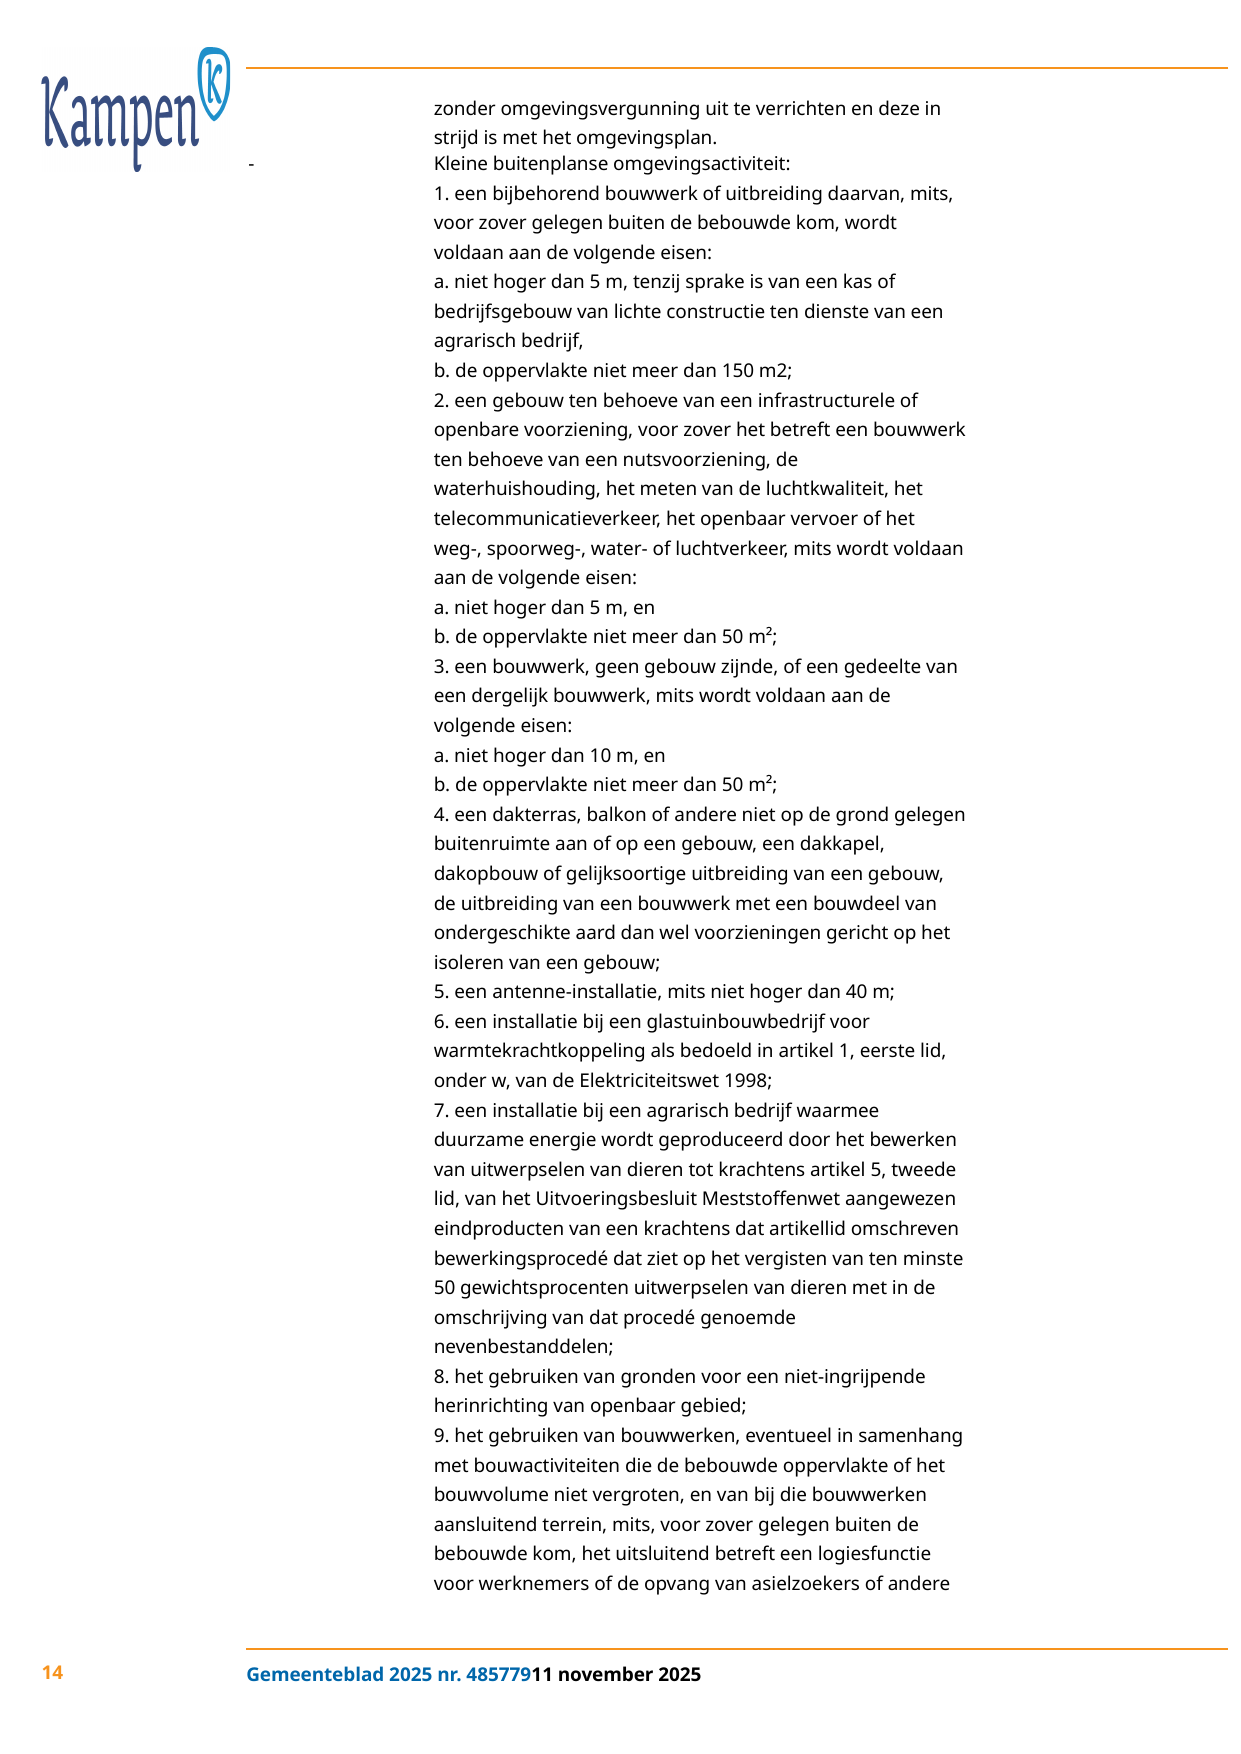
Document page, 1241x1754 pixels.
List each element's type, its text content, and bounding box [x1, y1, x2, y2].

table_cell - [248, 150, 433, 1596]
table_cell - [248, 95, 433, 150]
picture [41, 47, 231, 172]
table_cell Kleine buitenplanse omgevingsactiviteit: 1. een bijbehorend bouwwerk of uitbreiding daarvan, mits, voor zover gelegen buiten de bebouwde kom, wordt voldaan aan de volgende eisen: a. niet hoger dan 5 m, tenzij sprake is van een kas of bedrijfsgebouw van lichte constructie ten dienste van een agrarisch bedrijf, b. de oppervlakte niet meer dan 150 m2; 2. een gebouw ten behoeve van een infrastructurele of openbare voorziening, voor zover het betreft een bouwwerk ten behoeve van een nutsvoorziening, de waterhuishouding, het meten van de luchtkwaliteit, het telecommunicatieverkeer, het openbaar vervoer of het weg-, spoorweg-, water- of luchtverkeer, mits wordt voldaan aan de volgende eisen: a. niet hoger dan 5 m, en b. de oppervlakte niet meer dan 50 m²; 3. een bouwwerk, geen gebouw zijnde, of een gedeelte van een dergelijk bouwwerk, mits wordt voldaan aan de volgende eisen: a. niet hoger dan 10 m, en b. de oppervlakte niet meer dan 50 m²; 4. een dakterras, balkon of andere niet op de grond gelegen buitenruimte aan of op een gebouw, een dakkapel, dakopbouw of gelijksoortige uitbreiding van een gebouw, de uitbreiding van een bouwwerk met een bouwdeel van ondergeschikte aard dan wel voorzieningen gericht op het isoleren van een gebouw; 5. een antenne-installatie, mits niet hoger dan 40 m; 6. een installatie bij een glastuinbouwbedrijf voor warmtekrachtkoppeling als bedoeld in artikel 1, eerste lid, onder w, van de Elektriciteitswet 1998; 7. een installatie bij een agrarisch bedrijf waarmee duurzame energie wordt geproduceerd door het bewerken van uitwerpselen van dieren tot krachtens artikel 5, tweede lid, van het Uitvoeringsbesluit Meststoffenwet aangewezen eindproducten van een krachtens dat artikellid omschreven bewerkingsprocedé dat ziet op het vergisten van ten minste 50 gewichtsprocenten uitwerpselen van dieren met in de omschrijving van dat procedé genoemde nevenbestanddelen; 8. het gebruiken van gronden voor een niet-ingrijpende herinrichting van openbaar gebied; 9. het gebruiken van bouwwerken, eventueel in samenhang met bouwactiviteiten die de bebouwde oppervlakte of het bouwvolume niet vergroten, en van bij die bouwwerken aansluitend terrein, mits, voor zover gelegen buiten de bebouwde kom, het uitsluitend betreft een logiesfunctie voor werknemers of de opvang van asielzoekers of andere [434, 150, 966, 1596]
table_cell [966, 95, 1152, 150]
table_cell zonder omgevingsvergunning uit te verrichten en deze in strijd is met het omgevingsplan. [434, 95, 966, 150]
table_cell [966, 150, 1152, 1596]
